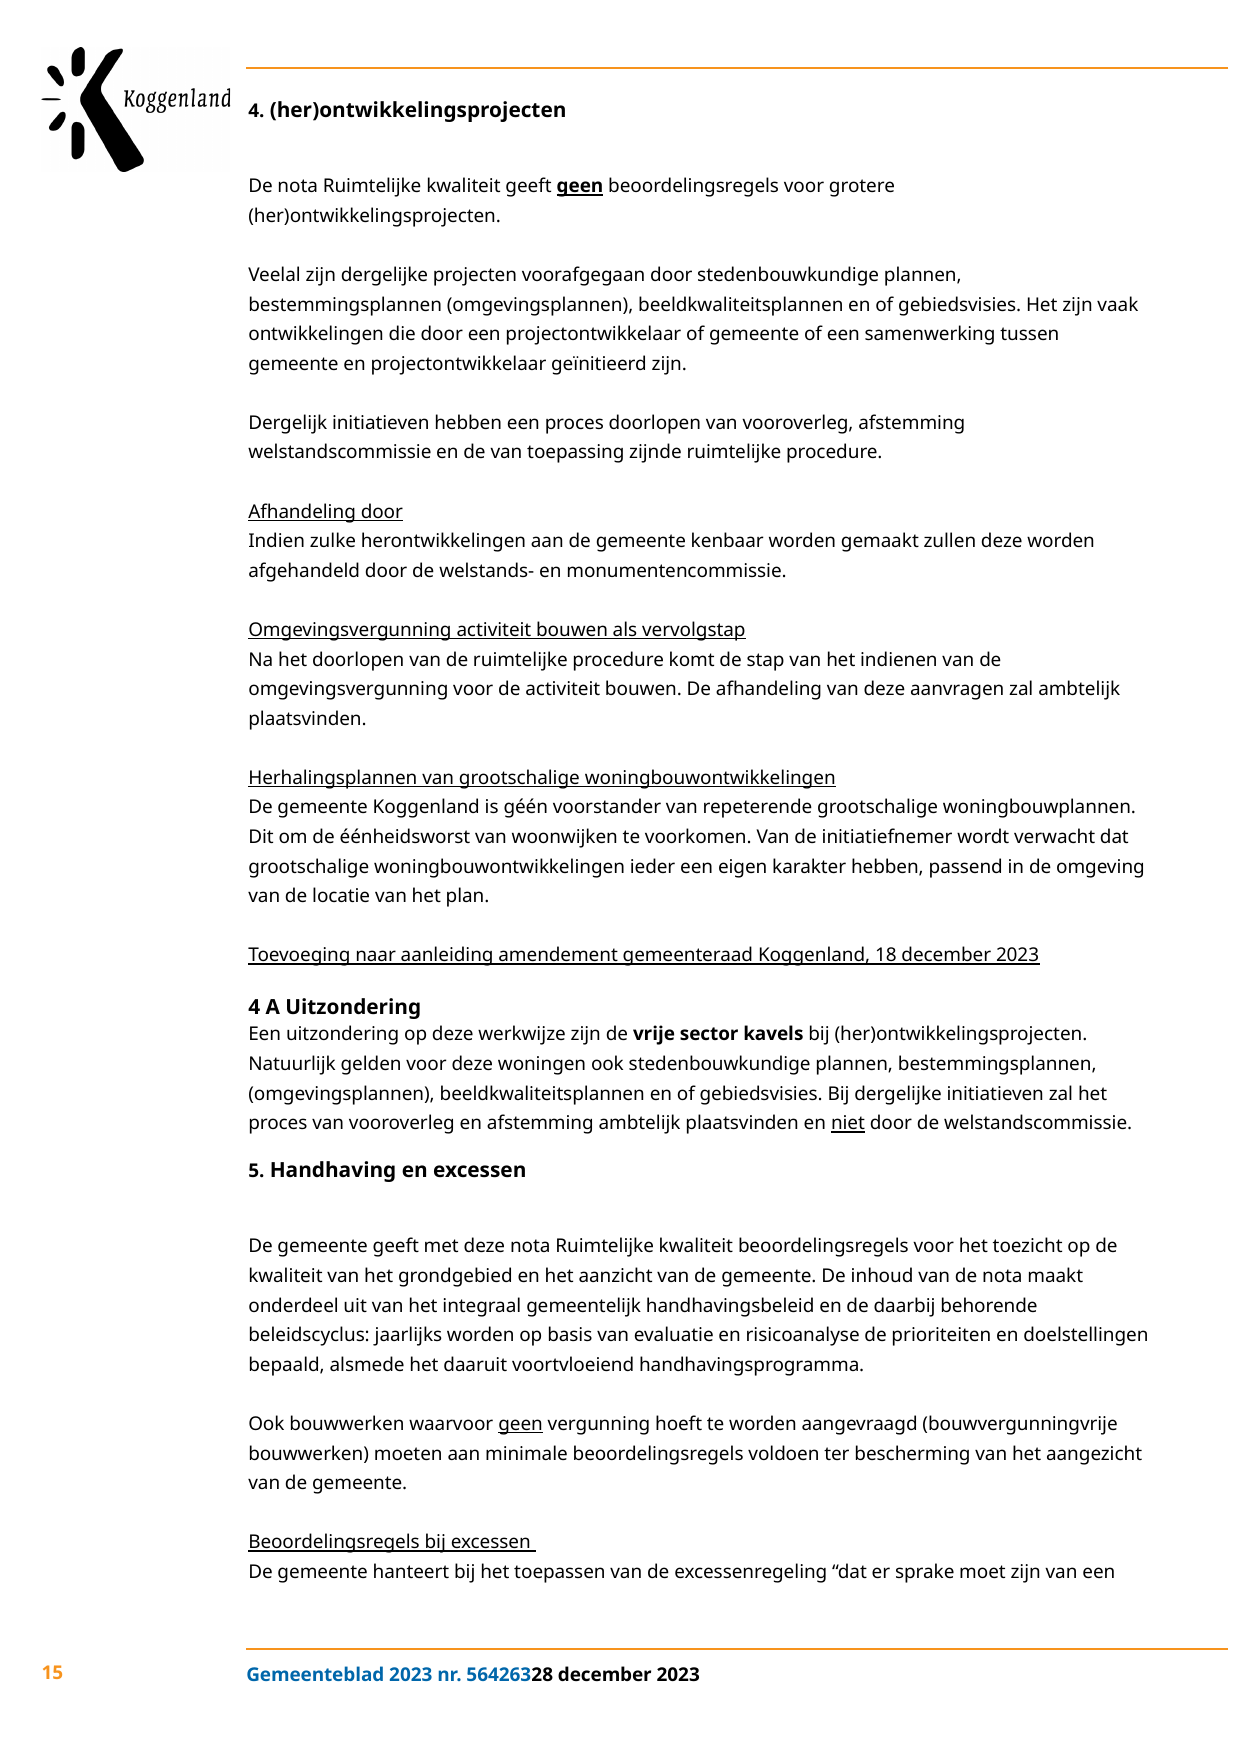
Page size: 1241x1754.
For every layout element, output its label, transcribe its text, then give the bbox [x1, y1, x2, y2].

text Dergelijk initiatieven hebben een proces doorlopen van vooroverleg, afstemming welstandscommissie en de van toepassing zijnde ruimtelijke procedure. [248, 409, 1152, 464]
text Natuurlijk gelden voor deze woningen ook stedenbouwkundige plannen, bestemmingsplannen, (omgevingsplannen), beeldkwaliteitsplannen en of gebiedsvisies. Bij dergelijke initiatieven zal het proces van vooroverleg en afstemming ambtelijk plaatsvinden en niet door de welstandscommissie. [248, 1050, 1152, 1135]
text Toevoeging naar aanleiding amendement gemeenteraad Koggenland, 18 december 2023 [248, 942, 1152, 967]
text Afhandeling door [248, 498, 1152, 524]
text Beoordelingsregels bij excessen [248, 1528, 1152, 1554]
text 4. (her)ontwikkelingsprojecten [248, 95, 1152, 123]
picture [41, 47, 231, 172]
text De nota Ruimtelijke kwaliteit geeft geen beoordelingsregels voor grotere (her)ontwikkelingsprojecten. [248, 172, 1152, 228]
text Ook bouwwerken waarvoor geen vergunning hoeft te worden aangevraagd (bouwvergunningvrije bouwwerken) moeten aan minimale beoordelingsregels voldoen ter bescherming van het aangezicht van de gemeente. [248, 1410, 1152, 1495]
text De gemeente hanteert bij het toepassen van de excessenregeling “dat er sprake moet zijn van een [248, 1558, 1152, 1584]
text Omgevingsvergunning activiteit bouwen als vervolgstap [248, 616, 1152, 642]
text Een uitzondering op deze werkwijze zijn de vrije sector kavels bij (her)ontwikkelingsprojecten. [248, 1021, 1152, 1046]
text De gemeente Koggenland is géén voorstander van repeterende grootschalige woningbouwplannen. Dit om de éénheidsworst van woonwijken te voorkomen. Van de initiatiefnemer wordt verwacht dat grootschalige woningbouwontwikkelingen ieder een eigen karakter hebben, passend in de omgeving van de locatie van het plan. [248, 794, 1152, 908]
text Herhalingsplannen van grootschalige woningbouwontwikkelingen [248, 764, 1152, 790]
text Veelal zijn dergelijke projecten voorafgegaan door stedenbouwkundige plannen, bestemmingsplannen (omgevingsplannen), beeldkwaliteitsplannen en of gebiedsvisies. Het zijn vaak ontwikkelingen die door een projectontwikkelaar of gemeente of een samenwerking tussen gemeente en projectontwikkelaar geïnitieerd zijn. [248, 261, 1152, 376]
text 4 A Uitzondering [248, 992, 1152, 1021]
text Indien zulke herontwikkelingen aan de gemeente kenbaar worden gemaakt zullen deze worden afgehandeld door de welstands- en monumentencommissie. [248, 527, 1152, 583]
text Na het doorlopen van de ruimtelijke procedure komt de stap van het indienen van de omgevingsvergunning voor de activiteit bouwen. De afhandeling van deze aanvragen zal ambtelijk plaatsvinden. [248, 646, 1152, 731]
text 5. Handhaving en excessen [248, 1155, 1152, 1183]
text De gemeente geeft met deze nota Ruimtelijke kwaliteit beoordelingsregels voor het toezicht op de kwaliteit van het grondgebied en het aanzicht van de gemeente. De inhoud van de nota maakt onderdeel uit van het integraal gemeentelijk handhavingsbeleid en de daarbij behorende beleidscyclus: jaarlijks worden op basis van evaluatie en risicoanalyse de prioriteiten en doelstellingen bepaald, alsmede het daaruit voortvloeiend handhavingsprogramma. [248, 1233, 1152, 1377]
